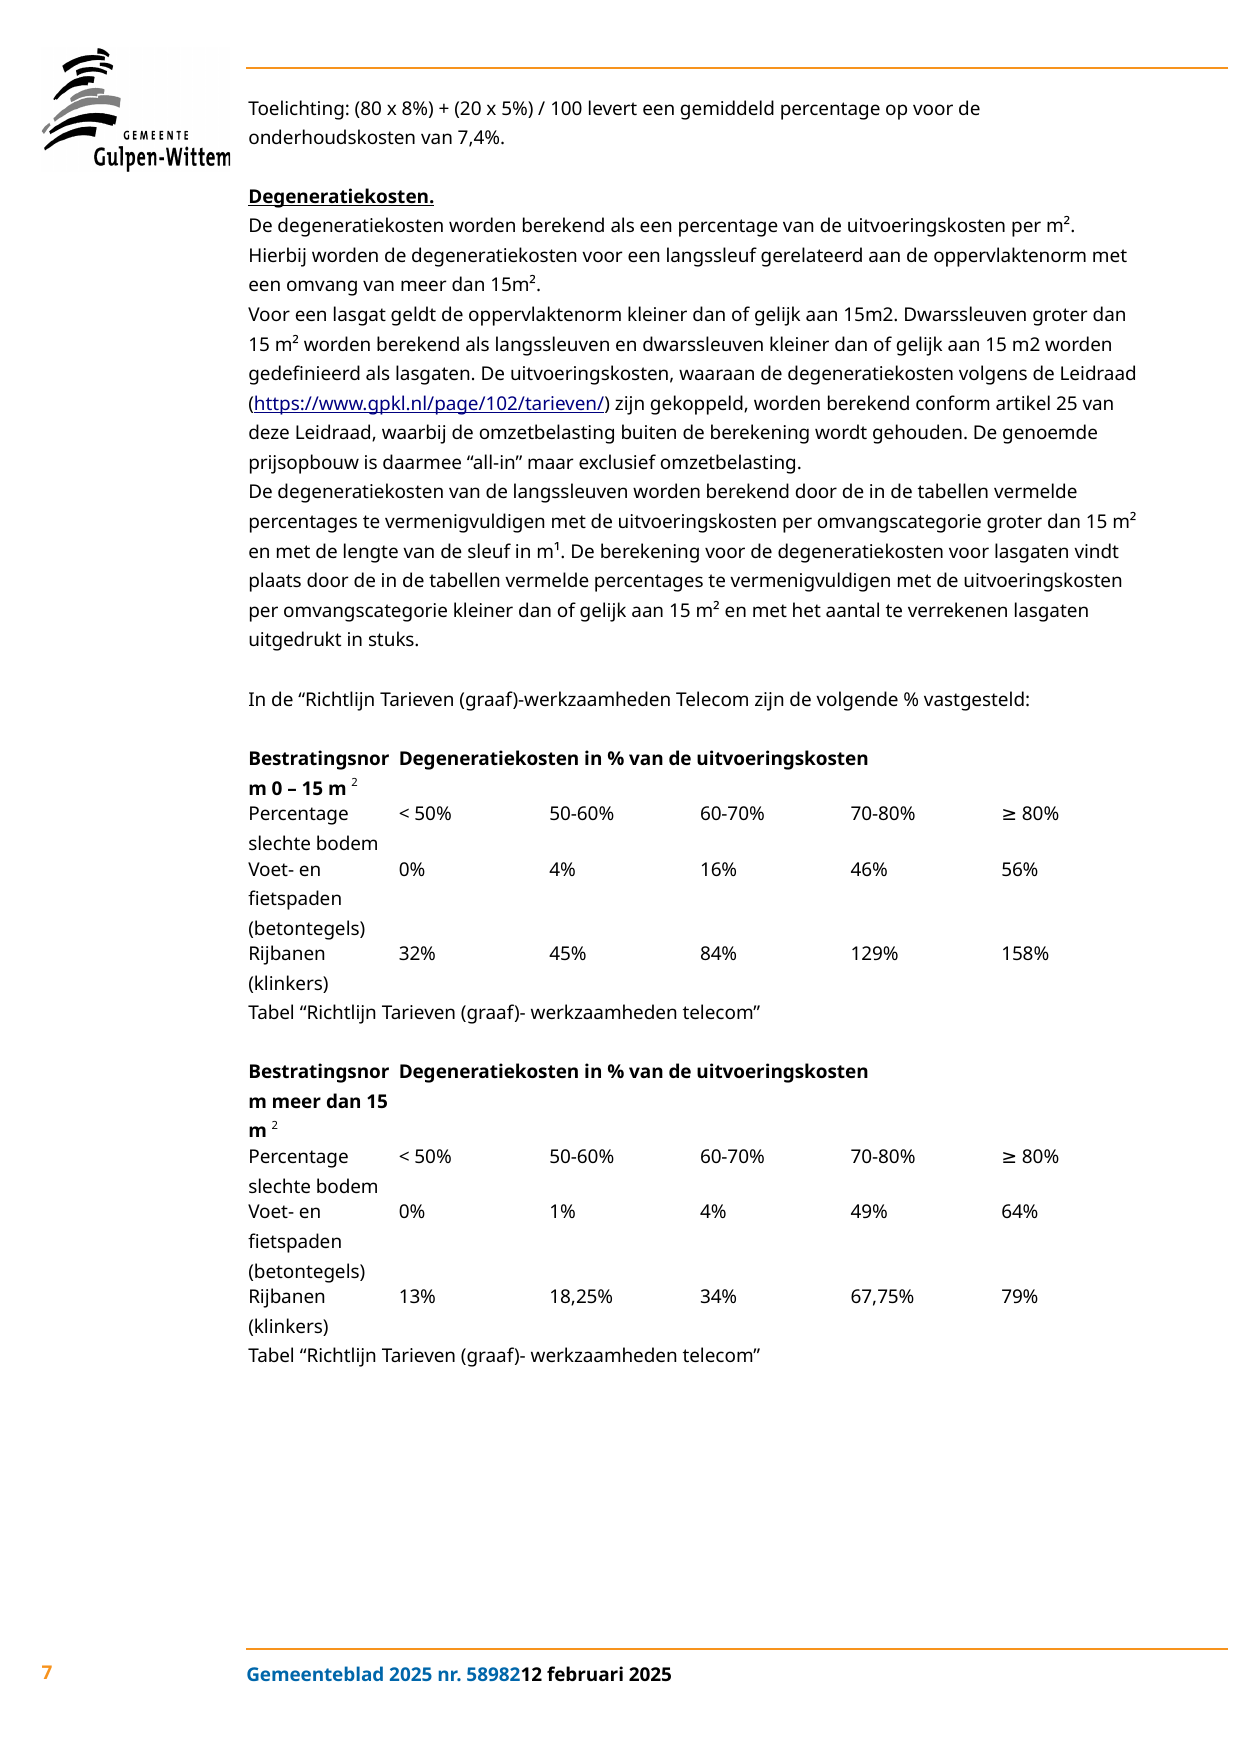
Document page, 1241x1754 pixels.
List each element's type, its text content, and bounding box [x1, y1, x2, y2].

picture [41, 47, 231, 172]
table_header Bestratingsnorm meer dan 15 m 2 [248, 1059, 398, 1143]
table_cell 4% [700, 1199, 850, 1283]
table_cell Voet- en fietspaden (betontegels) [248, 1199, 398, 1283]
table_cell 60-70% [700, 800, 850, 856]
table_cell 129% [850, 941, 1001, 996]
table_cell Rijbanen (klinkers) [248, 1284, 398, 1339]
table_cell Voet- en fietspaden (betontegels) [248, 856, 398, 941]
table_header Bestratingsnorm 0 – 15 m 2 [248, 745, 398, 800]
table_cell 0% [399, 1199, 549, 1283]
table_cell 16% [700, 856, 850, 941]
text Degeneratiekosten. [248, 183, 1152, 209]
table_header Degeneratiekosten in % van de uitvoeringskosten [399, 1059, 1152, 1143]
text Tabel “Richtlijn Tarieven (graaf)- werkzaamheden telecom” [248, 999, 1152, 1025]
text De degeneratiekosten van de langssleuven worden berekend door de in de tabellen vermelde percentages te vermenigvuldigen met de uitvoeringskosten per omvangscategorie groter dan 15 m² en met de lengte van de sleuf in m¹. De berekening voor de degeneratiekosten voor lasgaten vindt plaats door de in de tabellen vermelde percentages te vermenigvuldigen met de uitvoeringskosten per omvangscategorie kleiner dan of gelijk aan 15 m² en met het aantal te verrekenen lasgaten uitgedrukt in stuks. [248, 479, 1152, 652]
table_cell 1% [549, 1199, 700, 1283]
table_cell < 50% [399, 800, 549, 856]
table_header Degeneratiekosten in % van de uitvoeringskosten [399, 745, 1152, 800]
text De degeneratiekosten worden berekend als een percentage van de uitvoeringskosten per m². [248, 212, 1152, 238]
table_cell 46% [850, 856, 1001, 941]
table_cell Percentage slechte bodem [248, 800, 398, 856]
text Tabel “Richtlijn Tarieven (graaf)- werkzaamheden telecom” [248, 1342, 1152, 1368]
table_cell Rijbanen (klinkers) [248, 941, 398, 996]
table_cell 60-70% [700, 1143, 850, 1199]
text Voor een lasgat geldt de oppervlaktenorm kleiner dan of gelijk aan 15m2. Dwarssleuven groter dan 15 m² worden berekend als langssleuven en dwarssleuven kleiner dan of gelijk aan 15 m2 worden gedefinieerd als lasgaten. De uitvoeringskosten, waaraan de degeneratiekosten volgens de Leidraad (https://www.gpkl.nl/page/102/tarieven/) zijn gekoppeld, worden berekend conform artikel 25 van deze Leidraad, waarbij de omzetbelasting buiten de berekening wordt gehouden. De genoemde prijsopbouw is daarmee “all-in” maar exclusief omzetbelasting. [248, 301, 1152, 475]
table_cell 13% [399, 1284, 549, 1339]
table_cell 50-60% [549, 800, 700, 856]
table_cell < 50% [399, 1143, 549, 1199]
table_cell ≥ 80% [1001, 800, 1152, 856]
table_cell 70-80% [850, 1143, 1001, 1199]
table_cell 18,25% [549, 1284, 700, 1339]
table_cell 158% [1001, 941, 1152, 996]
table_cell 45% [549, 941, 700, 996]
table_cell 79% [1001, 1284, 1152, 1339]
table_cell 0% [399, 856, 549, 941]
table_cell 64% [1001, 1199, 1152, 1283]
table_cell 32% [399, 941, 549, 996]
table_cell 70-80% [850, 800, 1001, 856]
table_cell 4% [549, 856, 700, 941]
table_cell 34% [700, 1284, 850, 1339]
table_header Toelichting: (80 x 8%) + (20 x 5%) / 100 levert een gemiddeld percentage op voor de onderhoudskosten van 7,4%. [248, 95, 1152, 150]
table_cell 84% [700, 941, 850, 996]
table_cell 50-60% [549, 1143, 700, 1199]
table_cell Percentage slechte bodem [248, 1143, 398, 1199]
table_cell 67,75% [850, 1284, 1001, 1339]
table_cell 49% [850, 1199, 1001, 1283]
text In de “Richtlijn Tarieven (graaf)-werkzaamheden Telecom zijn de volgende % vastgesteld: [248, 686, 1152, 712]
text Hierbij worden de degeneratiekosten voor een langssleuf gerelateerd aan de oppervlaktenorm met een omvang van meer dan 15m². [248, 242, 1152, 297]
table_cell ≥ 80% [1001, 1143, 1152, 1199]
table_cell 56% [1001, 856, 1152, 941]
